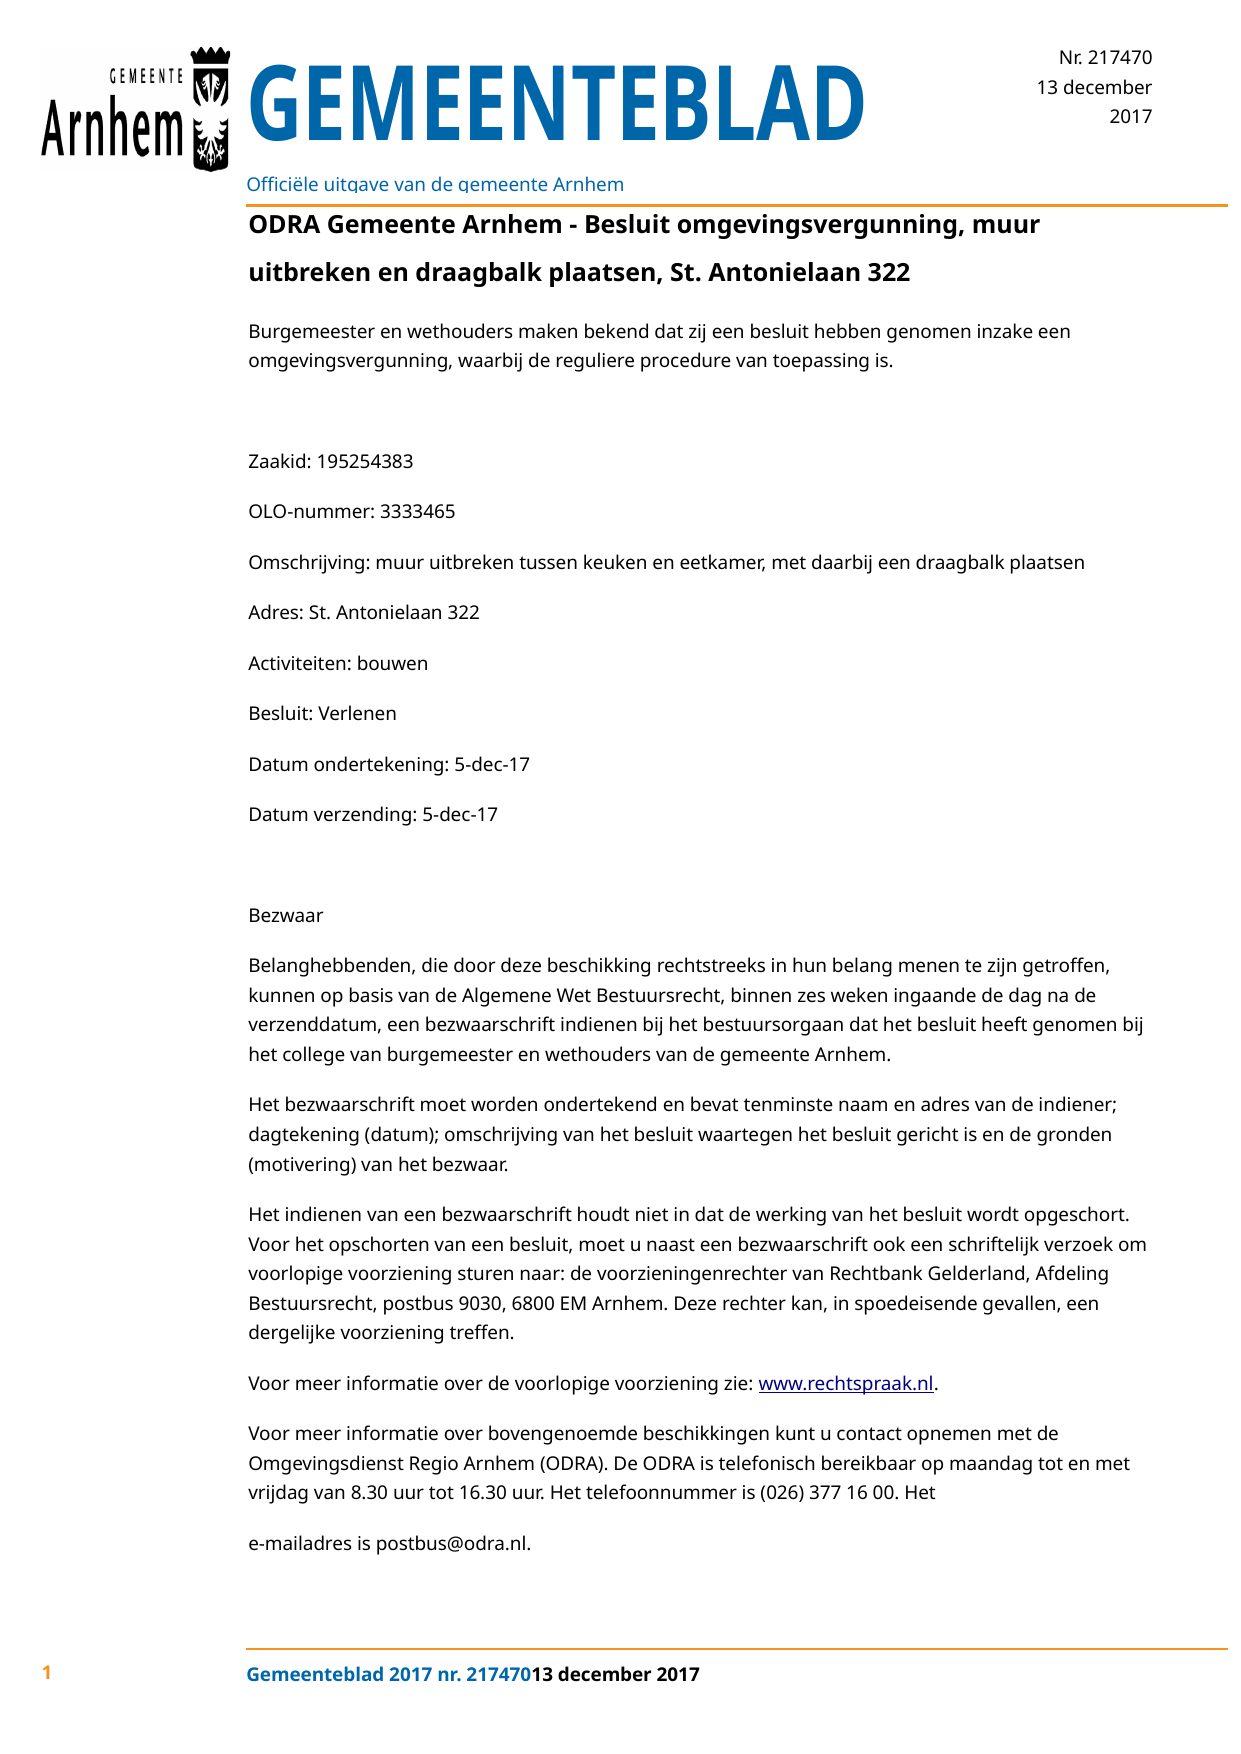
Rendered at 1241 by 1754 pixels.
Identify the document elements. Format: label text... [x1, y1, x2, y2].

text Datum verzending: 5-dec-17 [248, 801, 1152, 827]
text Adres: St. Antonielaan 322 [248, 599, 1152, 625]
text e-mailadres is postbus@odra.nl. [248, 1530, 1152, 1556]
text Bezwaar [248, 902, 1152, 928]
text Voor meer informatie over de voorlopige voorziening zie: www.rechtspraak.nl. [248, 1370, 1152, 1396]
text Belanghebbenden, die door deze beschikking rechtstreeks in hun belang menen te zijn getroffen, kunnen op basis van de Algemene Wet Bestuursrecht, binnen zes weken ingaande de dag na de verzenddatum, een bezwaarschrift indienen bij het bestuursorgaan dat het besluit heeft genomen bij het college van burgemeester en wethouders van de gemeente Arnhem. [248, 952, 1152, 1067]
text Activiteiten: bouwen [248, 650, 1152, 676]
text Besluit: Verlenen [248, 700, 1152, 726]
text Zaakid: 195254383 [248, 448, 1152, 474]
text OLO-nummer: 3333465 [248, 499, 1152, 524]
text Burgemeester en wethouders maken bekend dat zij een besluit hebben genomen inzake een omgevingsvergunning, waarbij de reguliere procedure van toepassing is. [248, 318, 1152, 373]
text Het bezwaarschrift moet worden ondertekend en bevat tenminste naam en adres van de indiener; dagtekening (datum); omschrijving van het besluit waartegen het besluit gericht is en de gronden (motivering) van het bezwaar. [248, 1092, 1152, 1177]
text ODRA Gemeente Arnhem - Besluit omgevingsvergunning, muur uitbreken en draagbalk plaatsen, St. Antonielaan 322 [248, 207, 1152, 288]
text Datum ondertekening: 5-dec-17 [248, 751, 1152, 777]
text Voor meer informatie over bovengenoemde beschikkingen kunt u contact opnemen met de Omgevingsdienst Regio Arnhem (ODRA). De ODRA is telefonisch bereikbaar op maandag tot en met vrijdag van 8.30 uur tot 16.30 uur. Het telefoonnummer is (026) 377 16 00. Het [248, 1420, 1152, 1505]
text Het indienen van een bezwaarschrift houdt niet in dat de werking van het besluit wordt opgeschort. Voor het opschorten van een besluit, moet u naast een bezwaarschrift ook een schriftelijk verzoek om voorlopige voorziening sturen naar: de voorzieningenrechter van Rechtbank Gelderland, Afdeling Bestuursrecht, postbus 9030, 6800 EM Arnhem. Deze rechter kan, in spoedeisende gevallen, een dergelijke voorziening treffen. [248, 1201, 1152, 1345]
picture [41, 47, 231, 172]
text Omschrijving: muur uitbreken tussen keuken en eetkamer, met daarbij een draagbalk plaatsen [248, 549, 1152, 575]
